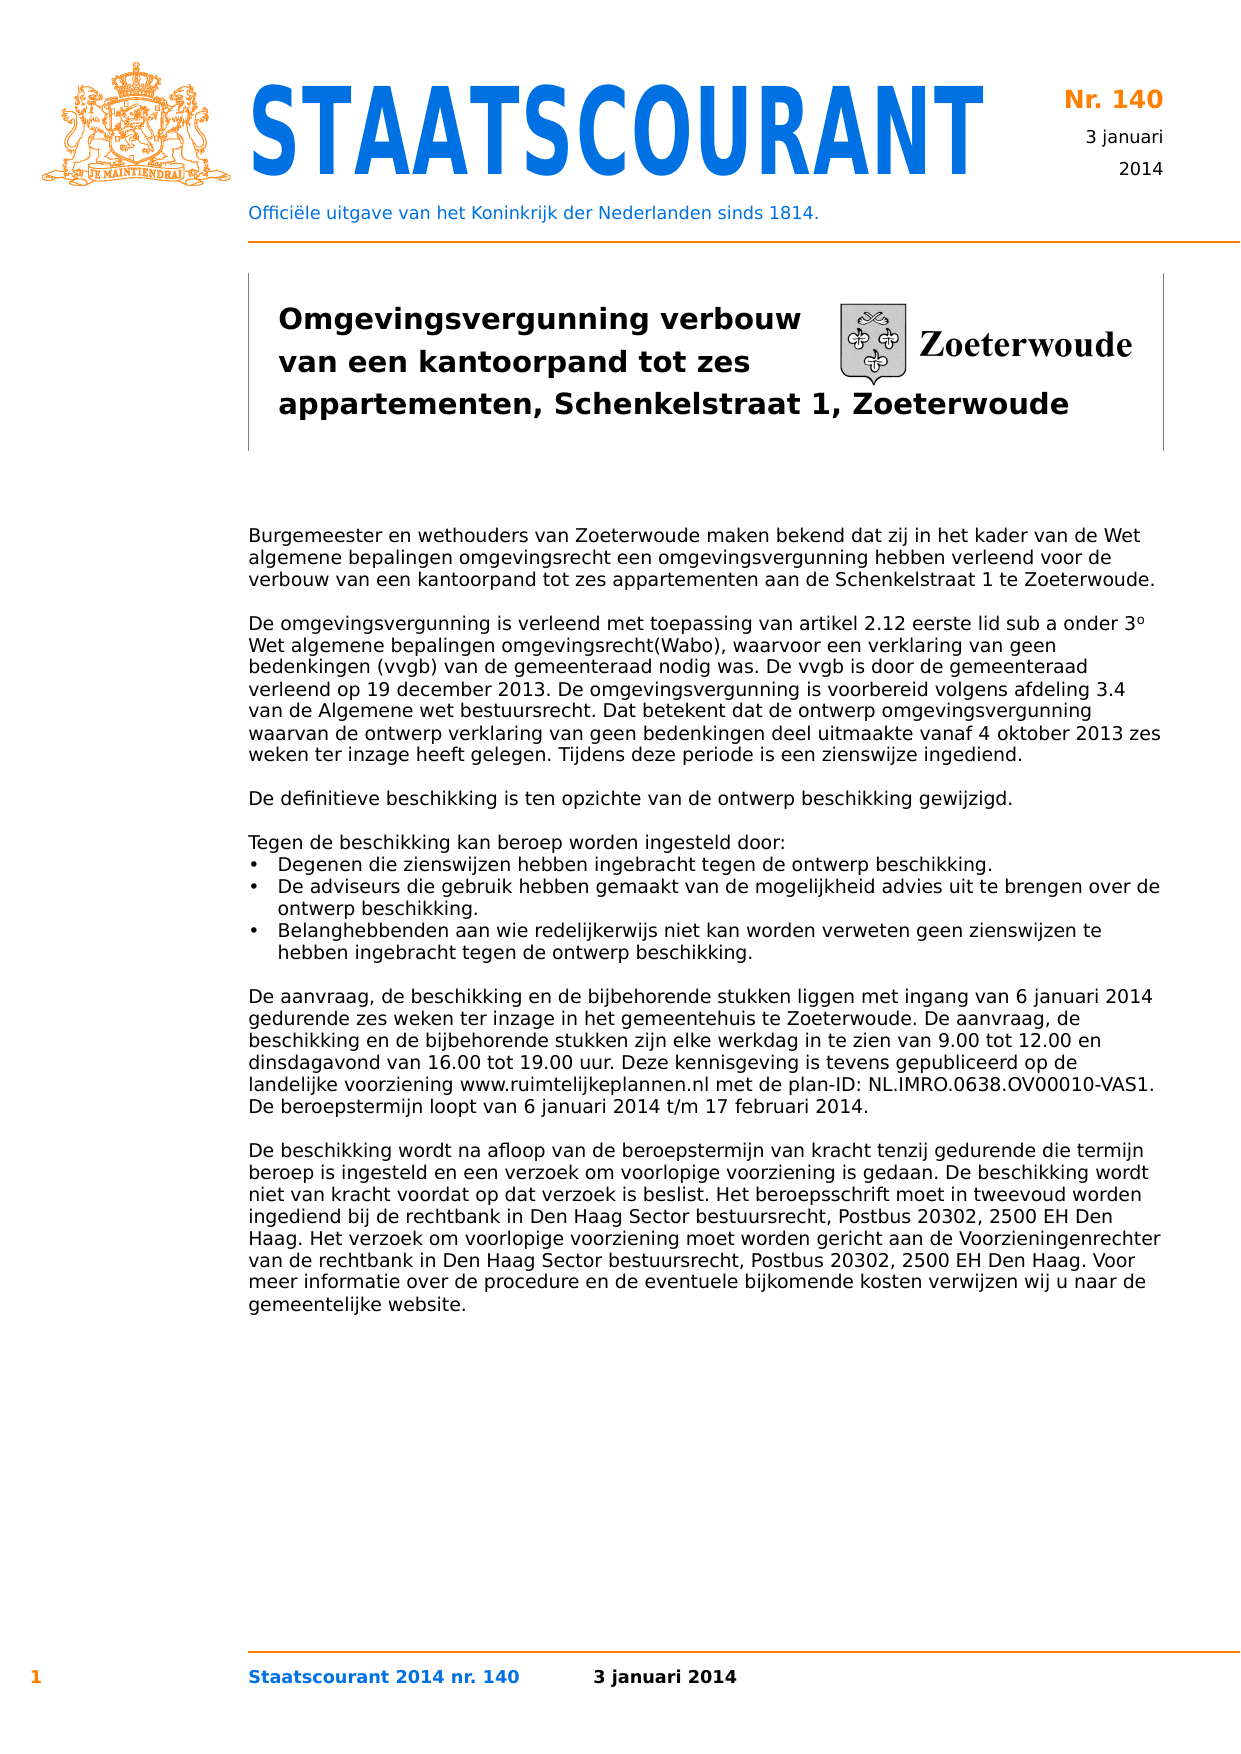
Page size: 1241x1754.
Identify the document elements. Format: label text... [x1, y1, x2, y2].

table_header STAATSCOURANT [248, 62, 998, 203]
text Burgemeester en wethouders van Zoeterwoude maken bekend dat zij in het kader van de Wet algemene bepalingen omgevingsrecht een omgevingsvergunning hebben verleend voor de verbouw van een kantoorpand tot zes appartementen aan de Schenkelstraat 1 te Zoeterwoude. [248, 525, 1163, 591]
text Tegen de beschikking kan beroep worden ingesteld door: [248, 832, 1163, 854]
subtitle Omgevingsvergunning verbouw van een kantoorpand tot zes appartementen, Schenkelstraat 1, Zoeterwoude [249, 273, 1163, 451]
picture [41, 62, 231, 186]
table_header [25, 62, 248, 241]
table_cell Officiële uitgave van het Koninkrijk der Nederlanden sinds 1814. [248, 203, 1240, 241]
text De beschikking wordt na afloop van de beroepstermijn van kracht tenzij gedurende die termijn beroep is ingesteld en een verzoek om voorlopige voorziening is gedaan. De beschikking wordt niet van kracht voordat op dat verzoek is beslist. Het beroepsschrift moet in tweevoud worden ingediend bij de rechtbank in Den Haag Sector bestuursrecht, Postbus 20302, 2500 EH Den Haag. Het verzoek om voorlopige voorziening moet worden gericht aan de Voorzieningenrechter van de rechtbank in Den Haag Sector bestuursrecht, Postbus 20302, 2500 EH Den Haag. Voor meer informatie over de procedure en de eventuele bijkomende kosten verwijzen wij u naar de gemeentelijke website. [248, 1139, 1163, 1315]
text • De adviseurs die gebruik hebben gemaakt van de mogelijkheid advies uit te brengen over de ontwerp beschikking. [248, 876, 1163, 920]
table_cell 3 januari [998, 121, 1240, 153]
table_header Nr. 140 [998, 62, 1240, 121]
table_cell 2014 [998, 153, 1240, 203]
text • Degenen die zienswijzen hebben ingebracht tegen de ontwerp beschikking. [248, 854, 1163, 876]
picture [838, 302, 1134, 386]
text • Belanghebbenden aan wie redelijkerwijs niet kan worden verweten geen zienswijzen te hebben ingebracht tegen de ontwerp beschikking. [248, 920, 1163, 964]
text De aanvraag, de beschikking en de bijbehorende stukken liggen met ingang van 6 januari 2014 gedurende zes weken ter inzage in het gemeentehuis te Zoeterwoude. De aanvraag, de beschikking en de bijbehorende stukken zijn elke werkdag in te zien van 9.00 tot 12.00 en dinsdagavond van 16.00 tot 19.00 uur. Deze kennisgeving is tevens gepubliceerd op de landelijke voorziening www.ruimtelijkeplannen.nl met de plan-ID: NL.IMRO.0638.OV00010-VAS1. De beroepstermijn loopt van 6 januari 2014 t/m 17 februari 2014. [248, 986, 1163, 1118]
text De definitieve beschikking is ten opzichte van de ontwerp beschikking gewijzigd. [248, 788, 1163, 810]
text De omgevingsvergunning is verleend met toepassing van artikel 2.12 eerste lid sub a onder 3o Wet algemene bepalingen omgevingsrecht(Wabo), waarvoor een verklaring van geen bedenkingen (vvgb) van de gemeenteraad nodig was. De vvgb is door de gemeenteraad verleend op 19 december 2013. De omgevingsvergunning is voorbereid volgens afdeling 3.4 van de Algemene wet bestuursrecht. Dat betekent dat de ontwerp omgevingsvergunning waarvan de ontwerp verklaring van geen bedenkingen deel uitmaakte vanaf 4 oktober 2013 zes weken ter inzage heeft gelegen. Tijdens deze periode is een zienswijze ingediend. [248, 612, 1163, 766]
